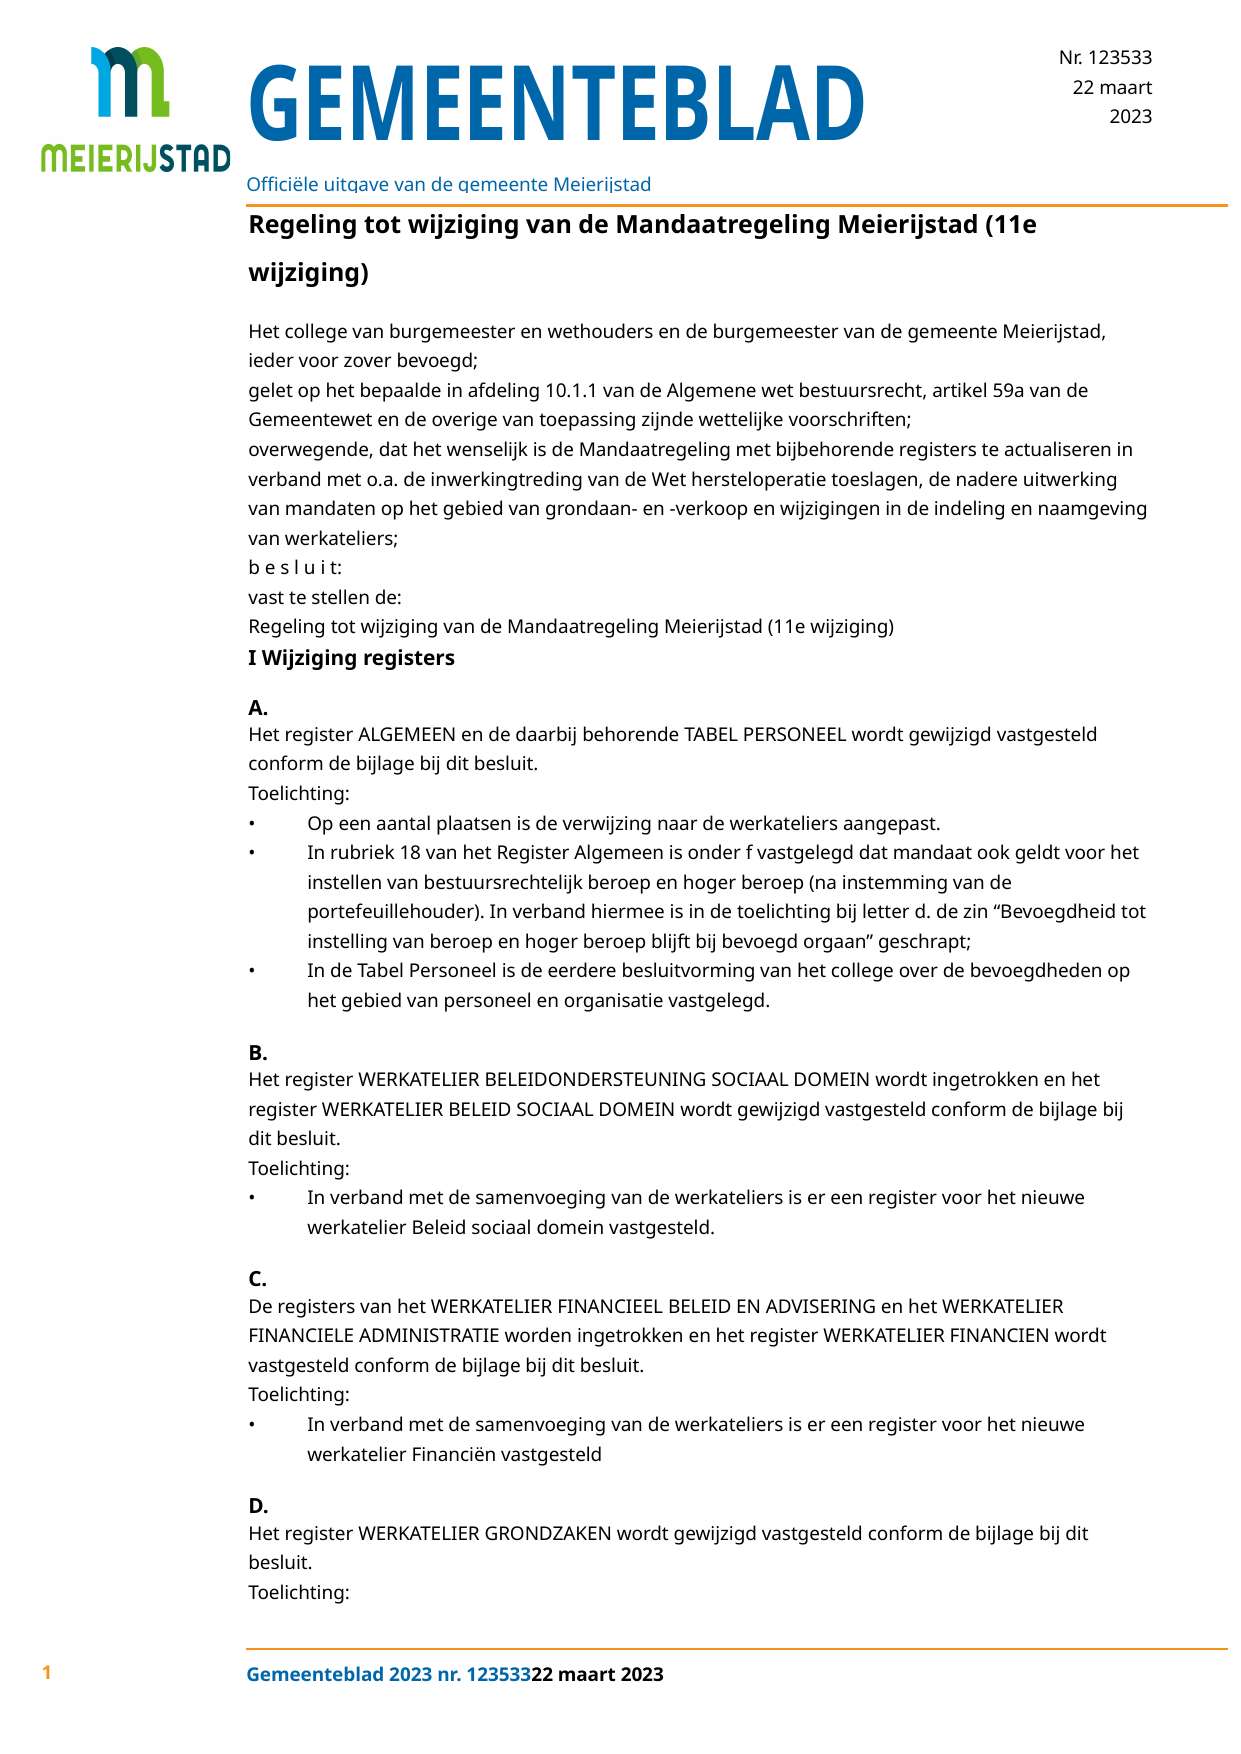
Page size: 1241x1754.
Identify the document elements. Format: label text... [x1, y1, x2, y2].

text I Wijziging registers [248, 643, 1152, 672]
text B. [248, 1038, 1152, 1066]
list In verband met de samenvoeging van de werkateliers is er een register voor het nieuwe werkatelier Financiën vastgesteld [248, 1411, 1152, 1467]
list In verband met de samenvoeging van de werkateliers is er een register voor het nieuwe werkatelier Beleid sociaal domein vastgesteld. [248, 1184, 1152, 1240]
text vast te stellen de: [248, 584, 1152, 610]
text A. [248, 693, 1152, 721]
text Toelichting: [248, 1382, 1152, 1407]
text overwegende, dat het wenselijk is de Mandaatregeling met bijbehorende registers te actualiseren in verband met o.a. de inwerkingtreding van de Wet hersteloperatie toeslagen, de nadere uitwerking van mandaten op het gebied van grondaan- en -verkoop en wijzigingen in de indeling en naamgeving van werkateliers; [248, 436, 1152, 551]
text gelet op het bepaalde in afdeling 10.1.1 van de Algemene wet bestuursrecht, artikel 59a van de Gemeentewet en de overige van toepassing zijnde wettelijke voorschriften; [248, 377, 1152, 432]
picture [41, 47, 231, 172]
text Regeling tot wijziging van de Mandaatregeling Meierijstad (11e wijziging) [248, 207, 1152, 288]
list In rubriek 18 van het Register Algemeen is onder f vastgelegd dat mandaat ook geldt voor het instellen van bestuursrechtelijk beroep en hoger beroep (na instemming van de portefeuillehouder). In verband hiermee is in de toelichting bij letter d. de zin “Bevoegdheid tot instelling van beroep en hoger beroep blijft bij bevoegd orgaan” geschrapt; [248, 839, 1152, 954]
text Toelichting: [248, 780, 1152, 806]
text Het register WERKATELIER GRONDZAKEN wordt gewijzigd vastgesteld conform de bijlage bij dit besluit. [248, 1520, 1152, 1575]
text C. [248, 1264, 1152, 1293]
text De registers van het WERKATELIER FINANCIEEL BELEID EN ADVISERING en het WERKATELIER FINANCIELE ADMINISTRATIE worden ingetrokken en het register WERKATELIER FINANCIEN wordt vastgesteld conform de bijlage bij dit besluit. [248, 1293, 1152, 1378]
text Regeling tot wijziging van de Mandaatregeling Meierijstad (11e wijziging) [248, 614, 1152, 639]
text b e s l u i t: [248, 554, 1152, 580]
text Het college van burgemeester en wethouders en de burgemeester van de gemeente Meierijstad, ieder voor zover bevoegd; [248, 318, 1152, 373]
list In de Tabel Personeel is de eerdere besluitvorming van het college over de bevoegdheden op het gebied van personeel en organisatie vastgelegd. [248, 958, 1152, 1013]
list Op een aantal plaatsen is de verwijzing naar de werkateliers aangepast. [248, 810, 1152, 836]
text D. [248, 1491, 1152, 1520]
text Toelichting: [248, 1579, 1152, 1604]
text Het register ALGEMEEN en de daarbij behorende TABEL PERSONEEL wordt gewijzigd vastgesteld conform de bijlage bij dit besluit. [248, 721, 1152, 776]
text Toelichting: [248, 1155, 1152, 1181]
text Het register WERKATELIER BELEIDONDERSTEUNING SOCIAAL DOMEIN wordt ingetrokken en het register WERKATELIER BELEID SOCIAAL DOMEIN wordt gewijzigd vastgesteld conform de bijlage bij dit besluit. [248, 1066, 1152, 1151]
